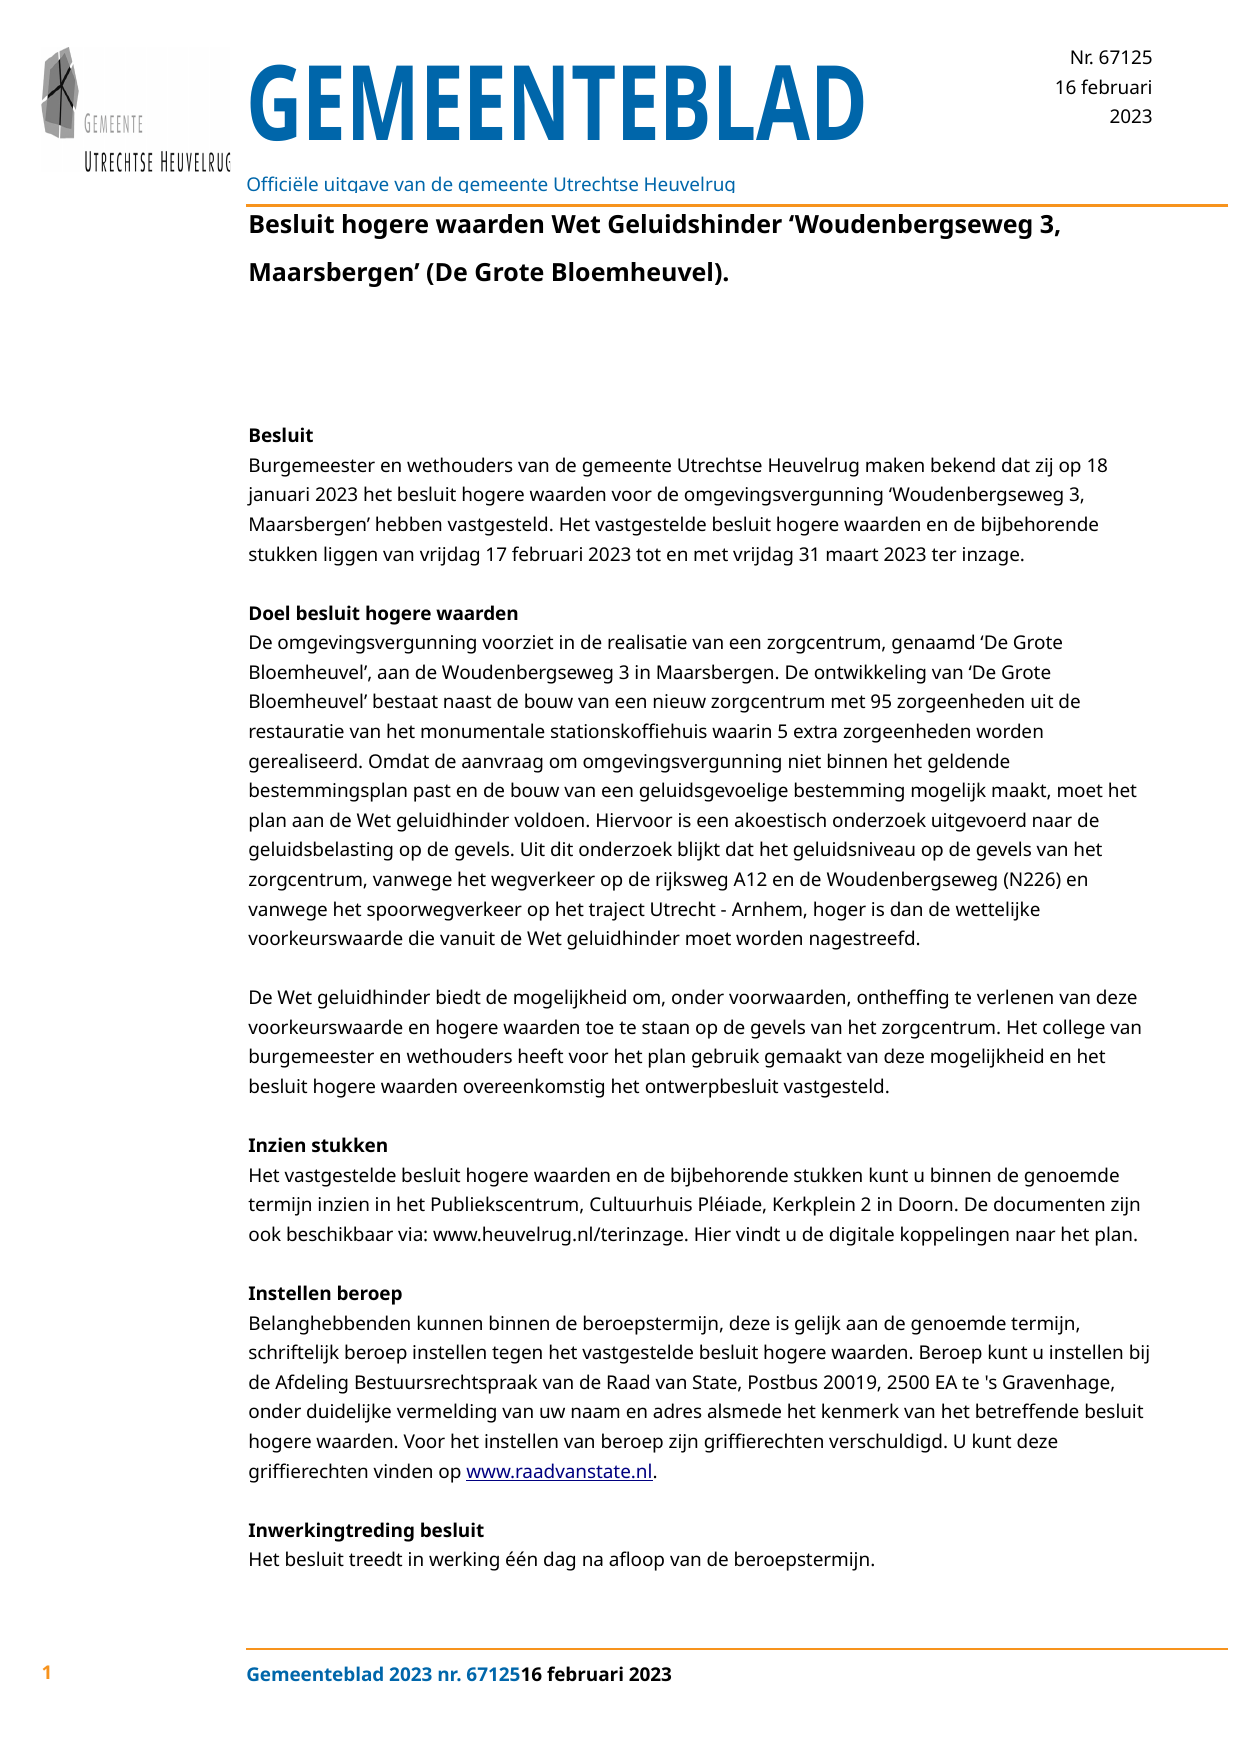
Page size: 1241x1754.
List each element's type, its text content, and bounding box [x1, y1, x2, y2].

text Doel besluit hogere waarden [248, 600, 1152, 626]
text Belanghebbenden kunnen binnen de beroepstermijn, deze is gelijk aan de genoemde termijn, schriftelijk beroep instellen tegen het vastgestelde besluit hogere waarden. Beroep kunt u instellen bij de Afdeling Bestuursrechtspraak van de Raad van State, Postbus 20019, 2500 EA te 's Gravenhage, onder duidelijke vermelding van uw naam en adres alsmede het kenmerk van het betreffende besluit hogere waarden. Voor het instellen van beroep zijn griffierechten verschuldigd. U kunt deze griffierechten vinden op www.raadvanstate.nl. [248, 1310, 1152, 1484]
picture [41, 47, 231, 172]
text De omgevingsvergunning voorziet in de realisatie van een zorgcentrum, genaamd ‘De Grote Bloemheuvel’, aan de Woudenbergseweg 3 in Maarsbergen. De ontwikkeling van ‘De Grote Bloemheuvel’ bestaat naast de bouw van een nieuw zorgcentrum met 95 zorgeenheden uit de restauratie van het monumentale stationskoffiehuis waarin 5 extra zorgeenheden worden gerealiseerd. Omdat de aanvraag om omgevingsvergunning niet binnen het geldende bestemmingsplan past en de bouw van een geluidsgevoelige bestemming mogelijk maakt, moet het plan aan de Wet geluidhinder voldoen. Hiervoor is een akoestisch onderzoek uitgevoerd naar de geluidsbelasting op de gevels. Uit dit onderzoek blijkt dat het geluidsniveau op de gevels van het zorgcentrum, vanwege het wegverkeer op de rijksweg A12 en de Woudenbergseweg (N226) en vanwege het spoorwegverkeer op het traject Utrecht - Arnhem, hoger is dan de wettelijke voorkeurswaarde die vanuit de Wet geluidhinder moet worden nagestreefd. [248, 629, 1152, 951]
text Inwerkingtreding besluit [248, 1517, 1152, 1543]
text Besluit [248, 422, 1152, 448]
text Het vastgestelde besluit hogere waarden en de bijbehorende stukken kunt u binnen de genoemde termijn inzien in het Publiekscentrum, Cultuurhuis Pléiade, Kerkplein 2 in Doorn. De documenten zijn ook beschikbaar via: www.heuvelrug.nl/terinzage. Hier vindt u de digitale koppelingen naar het plan. [248, 1162, 1152, 1247]
text Inzien stukken [248, 1132, 1152, 1158]
text Besluit hogere waarden Wet Geluidshinder ‘Woudenbergseweg 3, Maarsbergen’ (De Grote Bloemheuvel). [248, 207, 1152, 288]
text Het besluit treedt in werking één dag na afloop van de beroepstermijn. [248, 1547, 1152, 1572]
text De Wet geluidhinder biedt de mogelijkheid om, onder voorwaarden, ontheffing te verlenen van deze voorkeurswaarde en hogere waarden toe te staan op de gevels van het zorgcentrum. Het college van burgemeester en wethouders heeft voor het plan gebruik gemaakt van deze mogelijkheid en het besluit hogere waarden overeenkomstig het ontwerpbesluit vastgesteld. [248, 984, 1152, 1099]
text Instellen beroep [248, 1280, 1152, 1306]
text Burgemeester en wethouders van de gemeente Utrechtse Heuvelrug maken bekend dat zij op 18 januari 2023 het besluit hogere waarden voor de omgevingsvergunning ‘Woudenbergseweg 3, Maarsbergen’ hebben vastgesteld. Het vastgestelde besluit hogere waarden en de bijbehorende stukken liggen van vrijdag 17 februari 2023 tot en met vrijdag 31 maart 2023 ter inzage. [248, 452, 1152, 567]
